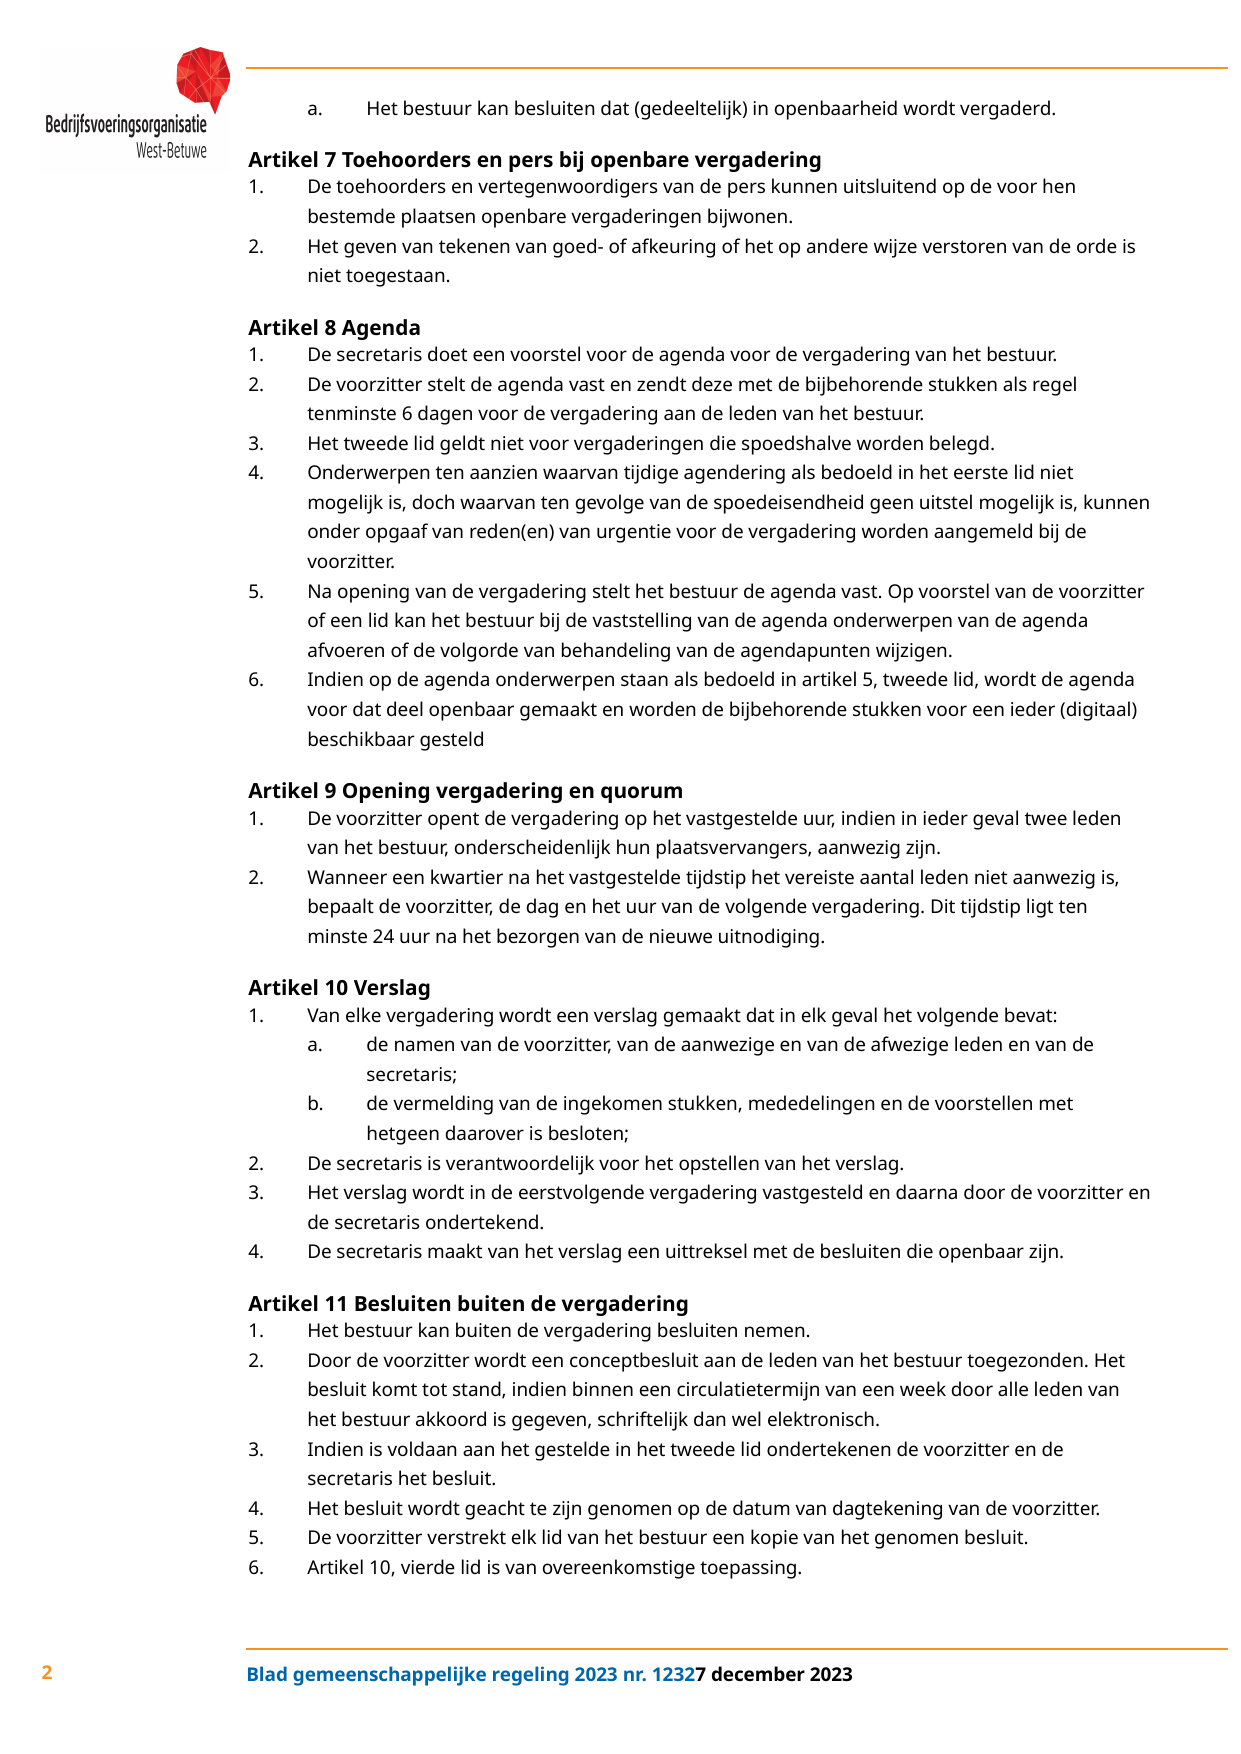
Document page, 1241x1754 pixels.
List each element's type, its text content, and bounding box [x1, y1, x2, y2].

list Na opening van de vergadering stelt het bestuur de agenda vast. Op voorstel van de voorzitter of een lid kan het bestuur bij de vaststelling van de agenda onderwerpen van de agenda afvoeren of de volgorde van behandeling van de agendapunten wijzigen. [248, 578, 1152, 663]
list De voorzitter verstrekt elk lid van het bestuur een kopie van het genomen besluit. [248, 1524, 1152, 1550]
text Artikel 10 Verslag [248, 973, 1152, 1002]
list De voorzitter opent de vergadering op het vastgestelde uur, indien in ieder geval twee leden van het bestuur, onderscheidenlijk hun plaatsvervangers, aanwezig zijn. [248, 805, 1152, 860]
text Artikel 8 Agenda [248, 313, 1152, 341]
text Artikel 9 Opening vergadering en quorum [248, 776, 1152, 805]
list Onderwerpen ten aanzien waarvan tijdige agendering als bedoeld in het eerste lid niet mogelijk is, doch waarvan ten gevolge van de spoedeisendheid geen uitstel mogelijk is, kunnen onder opgaaf van reden(en) van urgentie voor de vergadering worden aangemeld bij de voorzitter. [248, 459, 1152, 574]
text Artikel 11 Besluiten buiten de vergadering [248, 1289, 1152, 1317]
list Wanneer een kwartier na het vastgestelde tijdstip het vereiste aantal leden niet aanwezig is, bepaalt de voorzitter, de dag en het uur van de volgende vergadering. Dit tijdstip ligt ten minste 24 uur na het bezorgen van de nieuwe uitnodiging. [248, 864, 1152, 949]
list Door de voorzitter wordt een conceptbesluit aan de leden van het bestuur toegezonden. Het besluit komt tot stand, indien binnen een circulatietermijn van een week door alle leden van het bestuur akkoord is gegeven, schriftelijk dan wel elektronisch. [248, 1347, 1152, 1432]
list Van elke vergadering wordt een verslag gemaakt dat in elk geval het volgende bevat: [248, 1002, 1152, 1028]
list De secretaris doet een voorstel voor de agenda voor de vergadering van het bestuur. [248, 341, 1152, 367]
list Indien op de agenda onderwerpen staan als bedoeld in artikel 5, tweede lid, wordt de agenda voor dat deel openbaar gemaakt en worden de bijbehorende stukken voor een ieder (digitaal) beschikbaar gesteld [248, 667, 1152, 752]
list Indien is voldaan aan het gestelde in het tweede lid ondertekenen de voorzitter en de secretaris het besluit. [248, 1436, 1152, 1491]
list Het bestuur kan buiten de vergadering besluiten nemen. [248, 1317, 1152, 1343]
list Het besluit wordt geacht te zijn genomen op de datum van dagtekening van de voorzitter. [248, 1495, 1152, 1521]
list Het bestuur kan besluiten dat (gedeeltelijk) in openbaarheid wordt vergaderd. [307, 95, 1152, 121]
text Artikel 7 Toehoorders en pers bij openbare vergadering [248, 145, 1152, 174]
list Het verslag wordt in de eerstvolgende vergadering vastgesteld en daarna door de voorzitter en de secretaris ondertekend. [248, 1179, 1152, 1235]
list De secretaris is verantwoordelijk voor het opstellen van het verslag. [248, 1150, 1152, 1176]
list De toehoorders en vertegenwoordigers van de pers kunnen uitsluitend op de voor hen bestemde plaatsen openbare vergaderingen bijwonen. [248, 174, 1152, 229]
list Het geven van tekenen van goed- of afkeuring of het op andere wijze verstoren van de orde is niet toegestaan. [248, 233, 1152, 288]
picture [41, 47, 231, 172]
list De voorzitter stelt de agenda vast en zendt deze met de bijbehorende stukken als regel tenminste 6 dagen voor de vergadering aan de leden van het bestuur. [248, 371, 1152, 426]
list de vermelding van de ingekomen stukken, mededelingen en de voorstellen met hetgeen daarover is besloten; [307, 1091, 1152, 1146]
list de namen van de voorzitter, van de aanwezige en van de afwezige leden en van de secretaris; [307, 1031, 1152, 1087]
list De secretaris maakt van het verslag een uittreksel met de besluiten die openbaar zijn. [248, 1238, 1152, 1264]
list Artikel 10, vierde lid is van overeenkomstige toepassing. [248, 1554, 1152, 1580]
list Het tweede lid geldt niet voor vergaderingen die spoedshalve worden belegd. [248, 430, 1152, 456]
